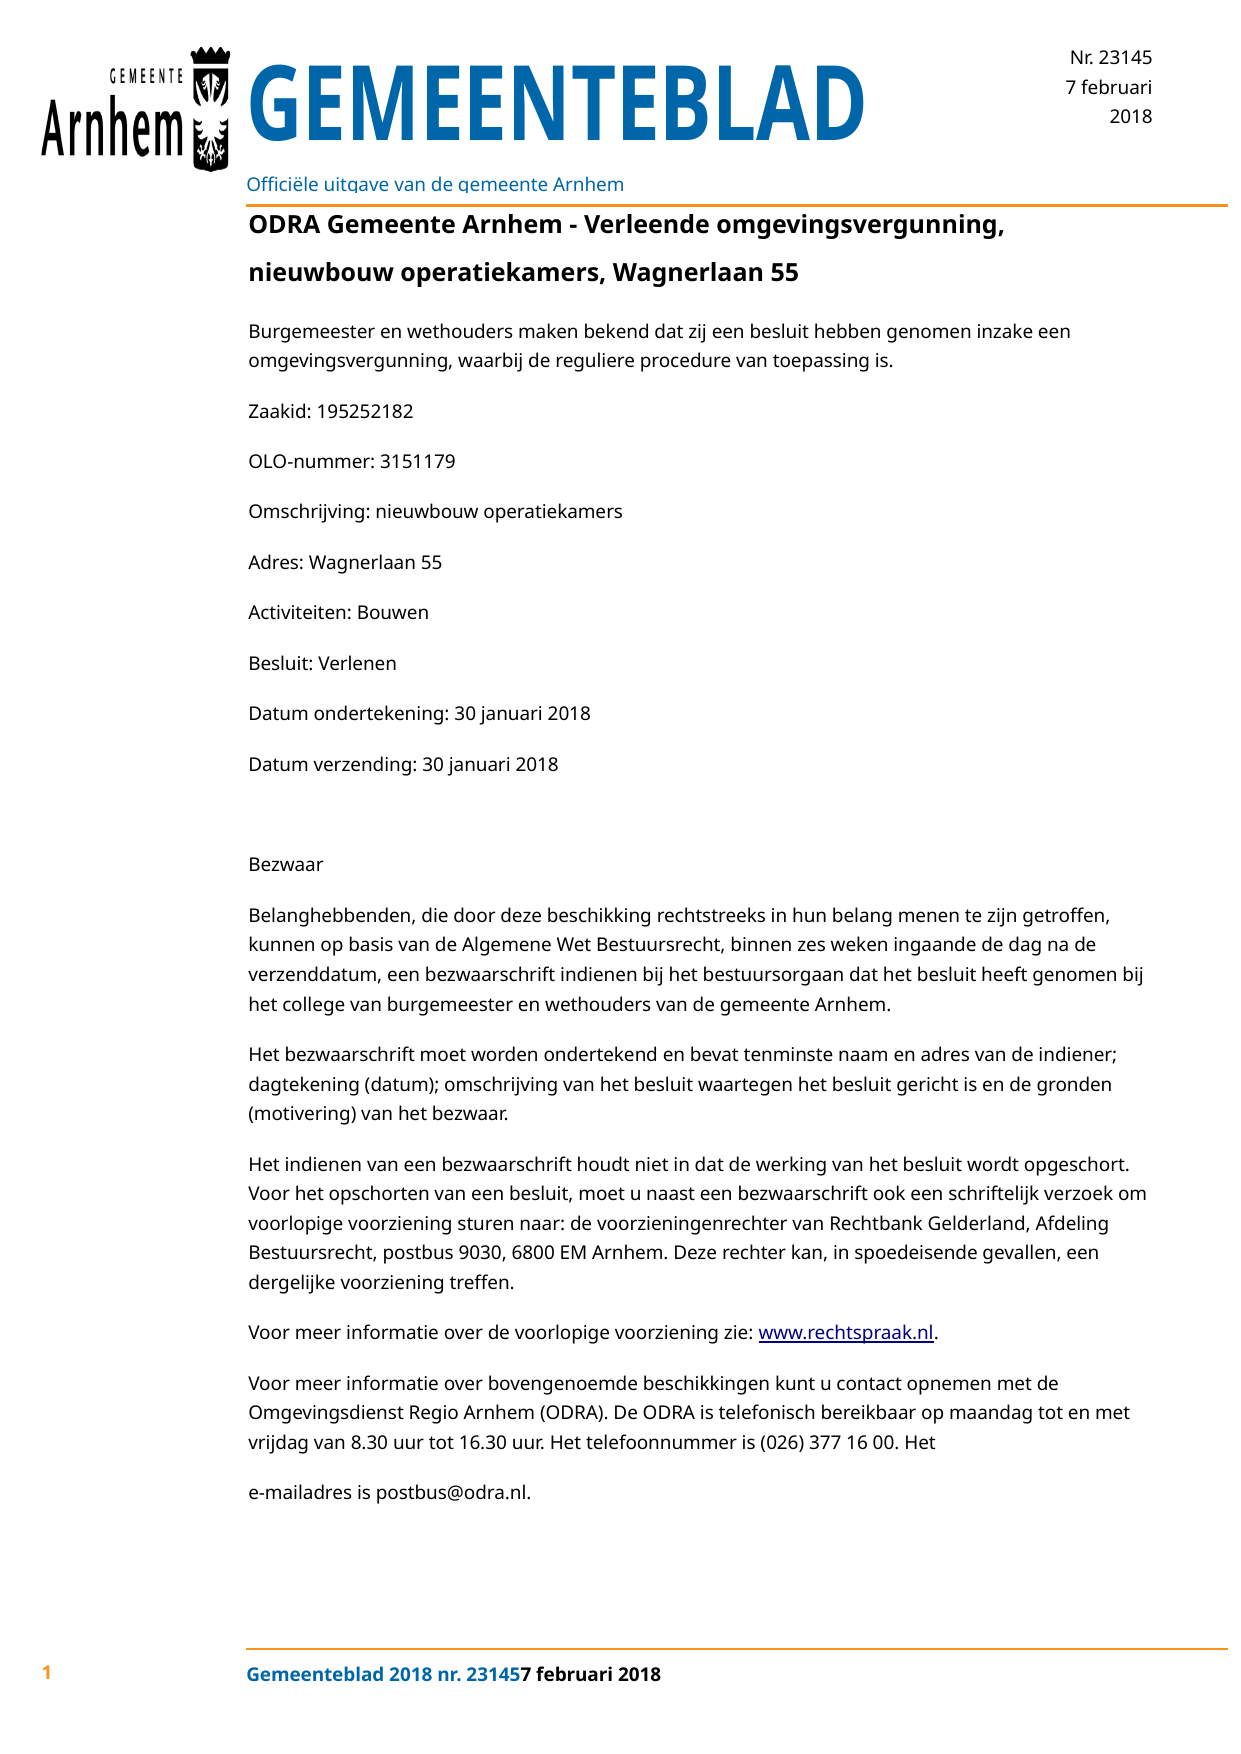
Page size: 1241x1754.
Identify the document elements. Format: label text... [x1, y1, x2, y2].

text Besluit: Verlenen [248, 650, 1152, 676]
text Voor meer informatie over bovengenoemde beschikkingen kunt u contact opnemen met de Omgevingsdienst Regio Arnhem (ODRA). De ODRA is telefonisch bereikbaar op maandag tot en met vrijdag van 8.30 uur tot 16.30 uur. Het telefoonnummer is (026) 377 16 00. Het [248, 1370, 1152, 1455]
text Burgemeester en wethouders maken bekend dat zij een besluit hebben genomen inzake een omgevingsvergunning, waarbij de reguliere procedure van toepassing is. [248, 318, 1152, 373]
text Datum ondertekening: 30 januari 2018 [248, 700, 1152, 726]
picture [41, 47, 231, 172]
text Zaakid: 195252182 [248, 398, 1152, 424]
text Adres: Wagnerlaan 55 [248, 549, 1152, 575]
text OLO-nummer: 3151179 [248, 448, 1152, 474]
text Bezwaar [248, 852, 1152, 877]
text Datum verzending: 30 januari 2018 [248, 751, 1152, 777]
text Activiteiten: Bouwen [248, 599, 1152, 625]
text Het bezwaarschrift moet worden ondertekend en bevat tenminste naam en adres van de indiener; dagtekening (datum); omschrijving van het besluit waartegen het besluit gericht is en de gronden (motivering) van het bezwaar. [248, 1041, 1152, 1126]
text Belanghebbenden, die door deze beschikking rechtstreeks in hun belang menen te zijn getroffen, kunnen op basis van de Algemene Wet Bestuursrecht, binnen zes weken ingaande de dag na de verzenddatum, een bezwaarschrift indienen bij het bestuursorgaan dat het besluit heeft genomen bij het college van burgemeester en wethouders van de gemeente Arnhem. [248, 902, 1152, 1017]
text Het indienen van een bezwaarschrift houdt niet in dat de werking van het besluit wordt opgeschort. Voor het opschorten van een besluit, moet u naast een bezwaarschrift ook een schriftelijk verzoek om voorlopige voorziening sturen naar: de voorzieningenrechter van Rechtbank Gelderland, Afdeling Bestuursrecht, postbus 9030, 6800 EM Arnhem. Deze rechter kan, in spoedeisende gevallen, een dergelijke voorziening treffen. [248, 1151, 1152, 1295]
text ODRA Gemeente Arnhem - Verleende omgevingsvergunning, nieuwbouw operatiekamers, Wagnerlaan 55 [248, 207, 1152, 288]
text Voor meer informatie over de voorlopige voorziening zie: www.rechtspraak.nl. [248, 1319, 1152, 1345]
text e-mailadres is postbus@odra.nl. [248, 1479, 1152, 1505]
text Omschrijving: nieuwbouw operatiekamers [248, 499, 1152, 524]
